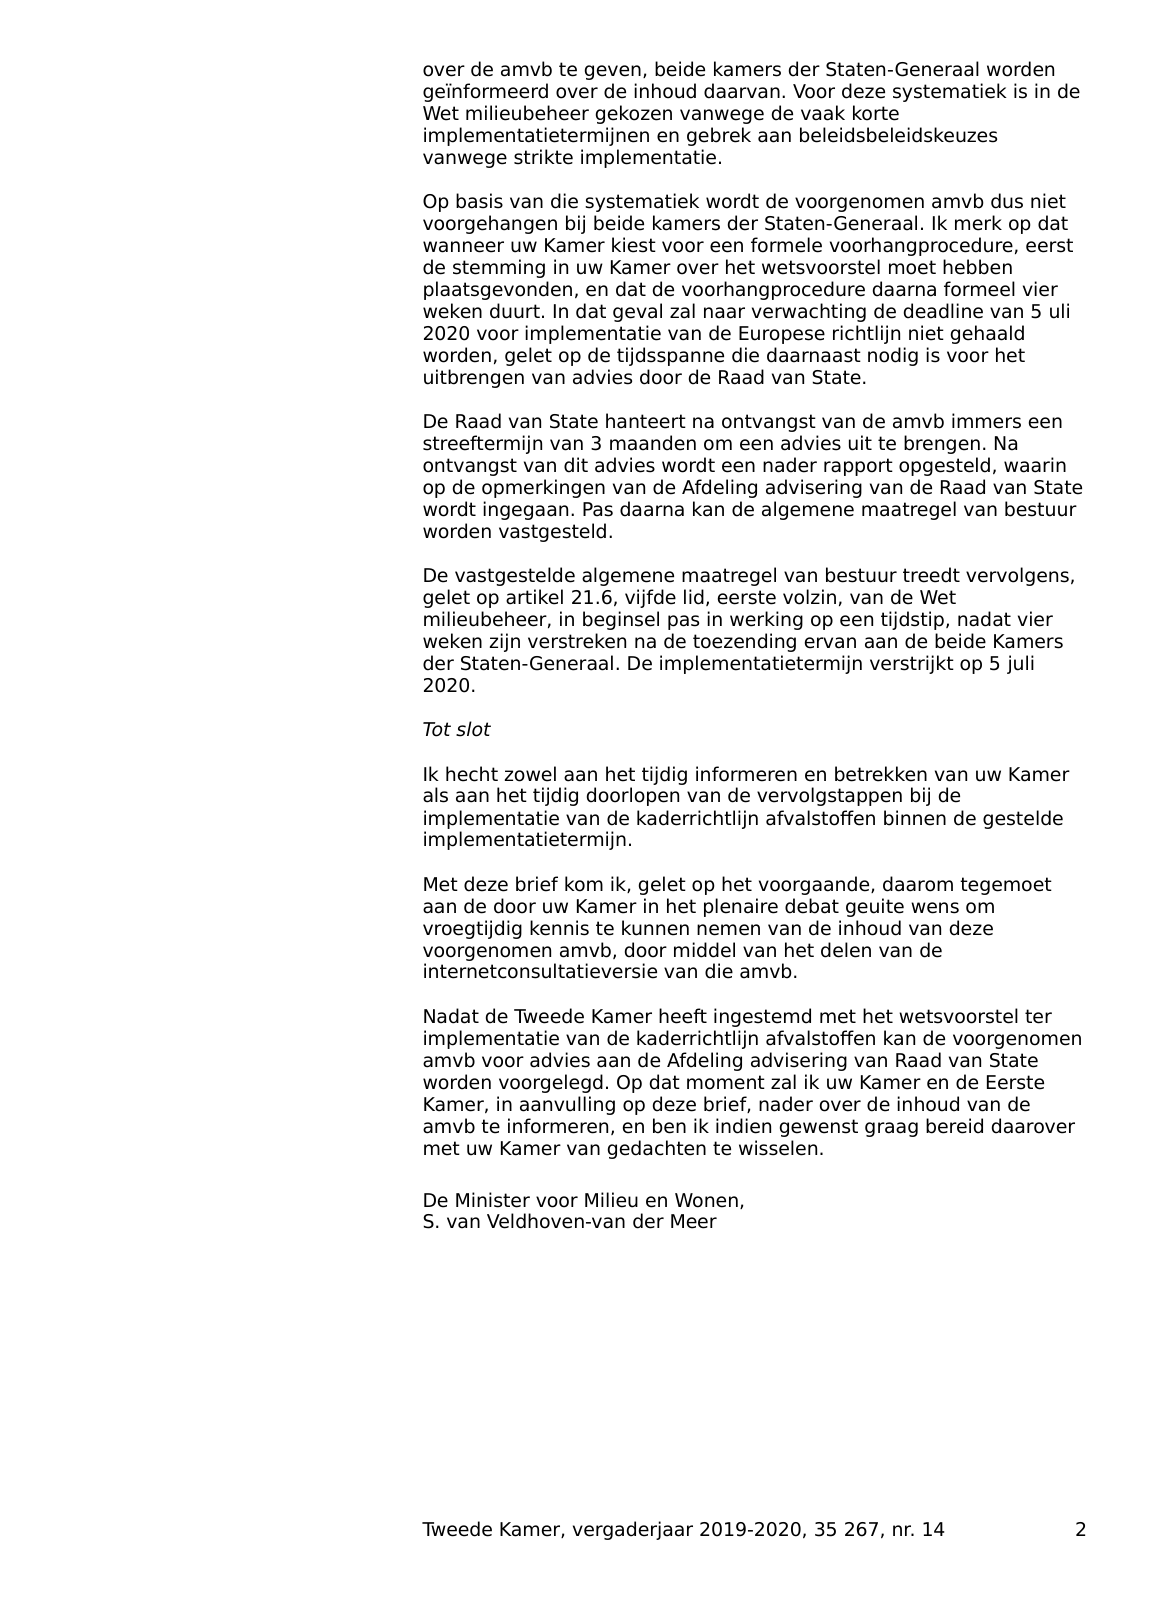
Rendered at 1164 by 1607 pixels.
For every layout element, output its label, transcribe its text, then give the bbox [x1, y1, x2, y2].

text over de amvb te geven, beide kamers der Staten-Generaal worden geïnformeerd over de inhoud daarvan. Voor deze systematiek is in de Wet milieubeheer gekozen vanwege de vaak korte implementatietermijnen en gebrek aan beleidsbeleidskeuzes vanwege strikte implementatie. [422, 59, 1087, 169]
text Op basis van die systematiek wordt de voorgenomen amvb dus niet voorgehangen bij beide kamers der Staten-Generaal. Ik merk op dat wanneer uw Kamer kiest voor een formele voorhangprocedure, eerst de stemming in uw Kamer over het wetsvoorstel moet hebben plaatsgevonden, en dat de voorhangprocedure daarna formeel vier weken duurt. In dat geval zal naar verwachting de deadline van 5 uli 2020 voor implementatie van de Europese richtlijn niet gehaald worden, gelet op de tijdsspanne die daarnaast nodig is voor het uitbrengen van advies door de Raad van State. [422, 191, 1087, 389]
text De Minister voor Milieu en Wonen, S. van Veldhoven-van der Meer [422, 1189, 1087, 1233]
text De Raad van State hanteert na ontvangst van de amvb immers een streeftermijn van 3 maanden om een advies uit te brengen. Na ontvangst van dit advies wordt een nader rapport opgesteld, waarin op de opmerkingen van de Afdeling advisering van de Raad van State wordt ingegaan. Pas daarna kan de algemene maatregel van bestuur worden vastgesteld. [422, 411, 1087, 543]
text Nadat de Tweede Kamer heeft ingestemd met het wetsvoorstel ter implementatie van de kaderrichtlijn afvalstoffen kan de voorgenomen amvb voor advies aan de Afdeling advisering van Raad van State worden voorgelegd. Op dat moment zal ik uw Kamer en de Eerste Kamer, in aanvulling op deze brief, nader over de inhoud van de amvb te informeren, en ben ik indien gewenst graag bereid daarover met uw Kamer van gedachten te wisselen. [422, 1006, 1087, 1159]
text Met deze brief kom ik, gelet op het voorgaande, daarom tegemoet aan de door uw Kamer in het plenaire debat geuite wens om vroegtijdig kennis te kunnen nemen van de inhoud van deze voorgenomen amvb, door middel van het delen van de internetconsultatieversie van die amvb. [422, 873, 1087, 983]
subtitle Tot slot [422, 719, 1087, 741]
text Ik hecht zowel aan het tijdig informeren en betrekken van uw Kamer als aan het tijdig doorlopen van de vervolgstappen bij de implementatie van de kaderrichtlijn afvalstoffen binnen de gestelde implementatietermijn. [422, 763, 1087, 851]
text De vastgestelde algemene maatregel van bestuur treedt vervolgens, gelet op artikel 21.6, vijfde lid, eerste volzin, van de Wet milieubeheer, in beginsel pas in werking op een tijdstip, nadat vier weken zijn verstreken na de toezending ervan aan de beide Kamers der Staten-Generaal. De implementatietermijn verstrijkt op 5 juli 2020. [422, 565, 1087, 697]
